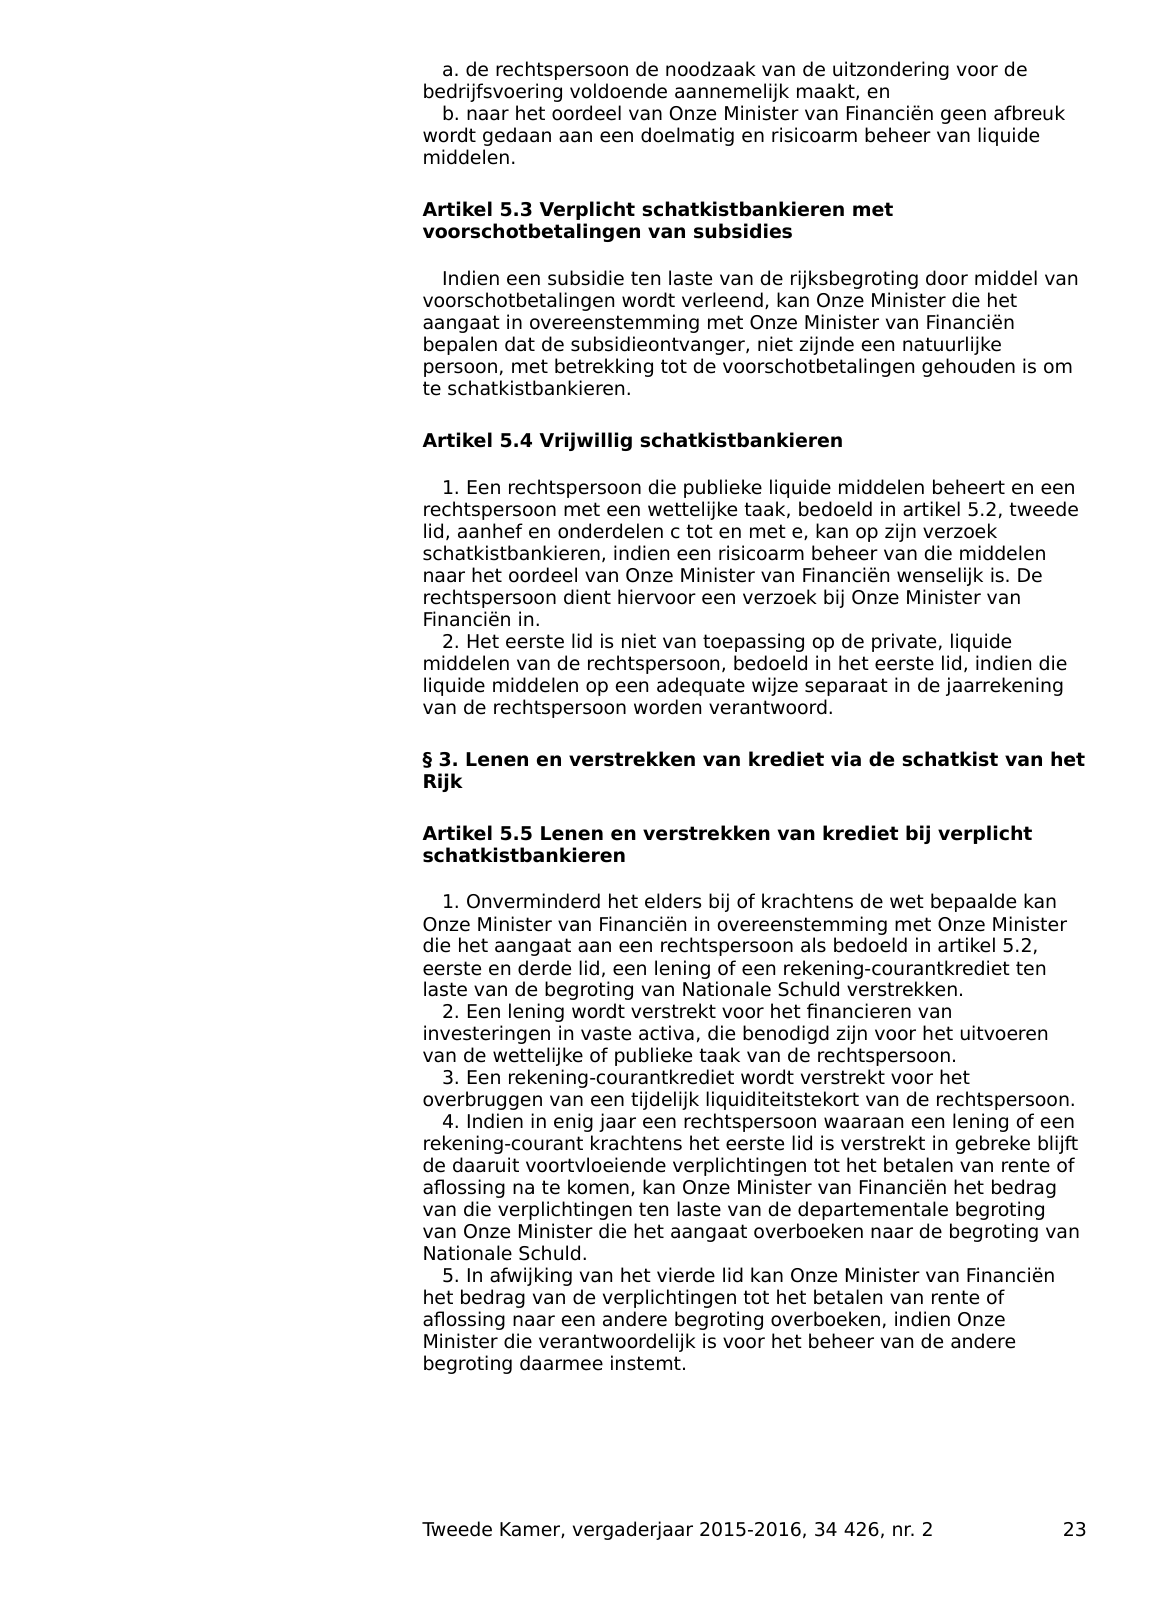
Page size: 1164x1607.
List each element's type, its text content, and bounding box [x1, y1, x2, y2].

text a. de rechtspersoon de noodzaak van de uitzondering voor de bedrijfsvoering voldoende aannemelijk maakt, en [422, 59, 1087, 103]
subtitle Artikel 5.5 Lenen en verstrekken van krediet bij verplicht schatkistbankieren [422, 822, 1087, 866]
subtitle Artikel 5.3 Verplicht schatkistbankieren met voorschotbetalingen van subsidies [422, 199, 1087, 243]
text 1. Onverminderd het elders bij of krachtens de wet bepaalde kan Onze Minister van Financiën in overeenstemming met Onze Minister die het aangaat aan een rechtspersoon als bedoeld in artikel 5.2, eerste en derde lid, een lening of een rekening-courantkrediet ten laste van de begroting van Nationale Schuld verstrekken. [422, 891, 1087, 1001]
text 2. Een lening wordt verstrekt voor het financieren van investeringen in vaste activa, die benodigd zijn voor het uitvoeren van de wettelijke of publieke taak van de rechtspersoon. [422, 1001, 1087, 1067]
text b. naar het oordeel van Onze Minister van Financiën geen afbreuk wordt gedaan aan een doelmatig en risicoarm beheer van liquide middelen. [422, 103, 1087, 169]
text 2. Het eerste lid is niet van toepassing op de private, liquide middelen van de rechtspersoon, bedoeld in het eerste lid, indien die liquide middelen op een adequate wijze separaat in de jaarrekening van de rechtspersoon worden verantwoord. [422, 631, 1087, 718]
subtitle § 3. Lenen en verstrekken van krediet via de schatkist van het Rijk [422, 748, 1087, 792]
text 5. In afwijking van het vierde lid kan Onze Minister van Financiën het bedrag van de verplichtingen tot het betalen van rente of aflossing naar een andere begroting overboeken, indien Onze Minister die verantwoordelijk is voor het beheer van de andere begroting daarmee instemt. [422, 1265, 1087, 1375]
text 4. Indien in enig jaar een rechtspersoon waaraan een lening of een rekening-courant krachtens het eerste lid is verstrekt in gebreke blijft de daaruit voortvloeiende verplichtingen tot het betalen van rente of aflossing na te komen, kan Onze Minister van Financiën het bedrag van die verplichtingen ten laste van de departementale begroting van Onze Minister die het aangaat overboeken naar de begroting van Nationale Schuld. [422, 1111, 1087, 1265]
text 3. Een rekening-courantkrediet wordt verstrekt voor het overbruggen van een tijdelijk liquiditeitstekort van de rechtspersoon. [422, 1067, 1087, 1111]
subtitle Artikel 5.4 Vrijwillig schatkistbankieren [422, 430, 1087, 452]
text Indien een subsidie ten laste van de rijksbegroting door middel van voorschotbetalingen wordt verleend, kan Onze Minister die het aangaat in overeenstemming met Onze Minister van Financiën bepalen dat de subsidieontvanger, niet zijnde een natuurlijke persoon, met betrekking tot de voorschotbetalingen gehouden is om te schatkistbankieren. [422, 268, 1087, 400]
text 1. Een rechtspersoon die publieke liquide middelen beheert en een rechtspersoon met een wettelijke taak, bedoeld in artikel 5.2, tweede lid, aanhef en onderdelen c tot en met e, kan op zijn verzoek schatkistbankieren, indien een risicoarm beheer van die middelen naar het oordeel van Onze Minister van Financiën wenselijk is. De rechtspersoon dient hiervoor een verzoek bij Onze Minister van Financiën in. [422, 477, 1087, 631]
